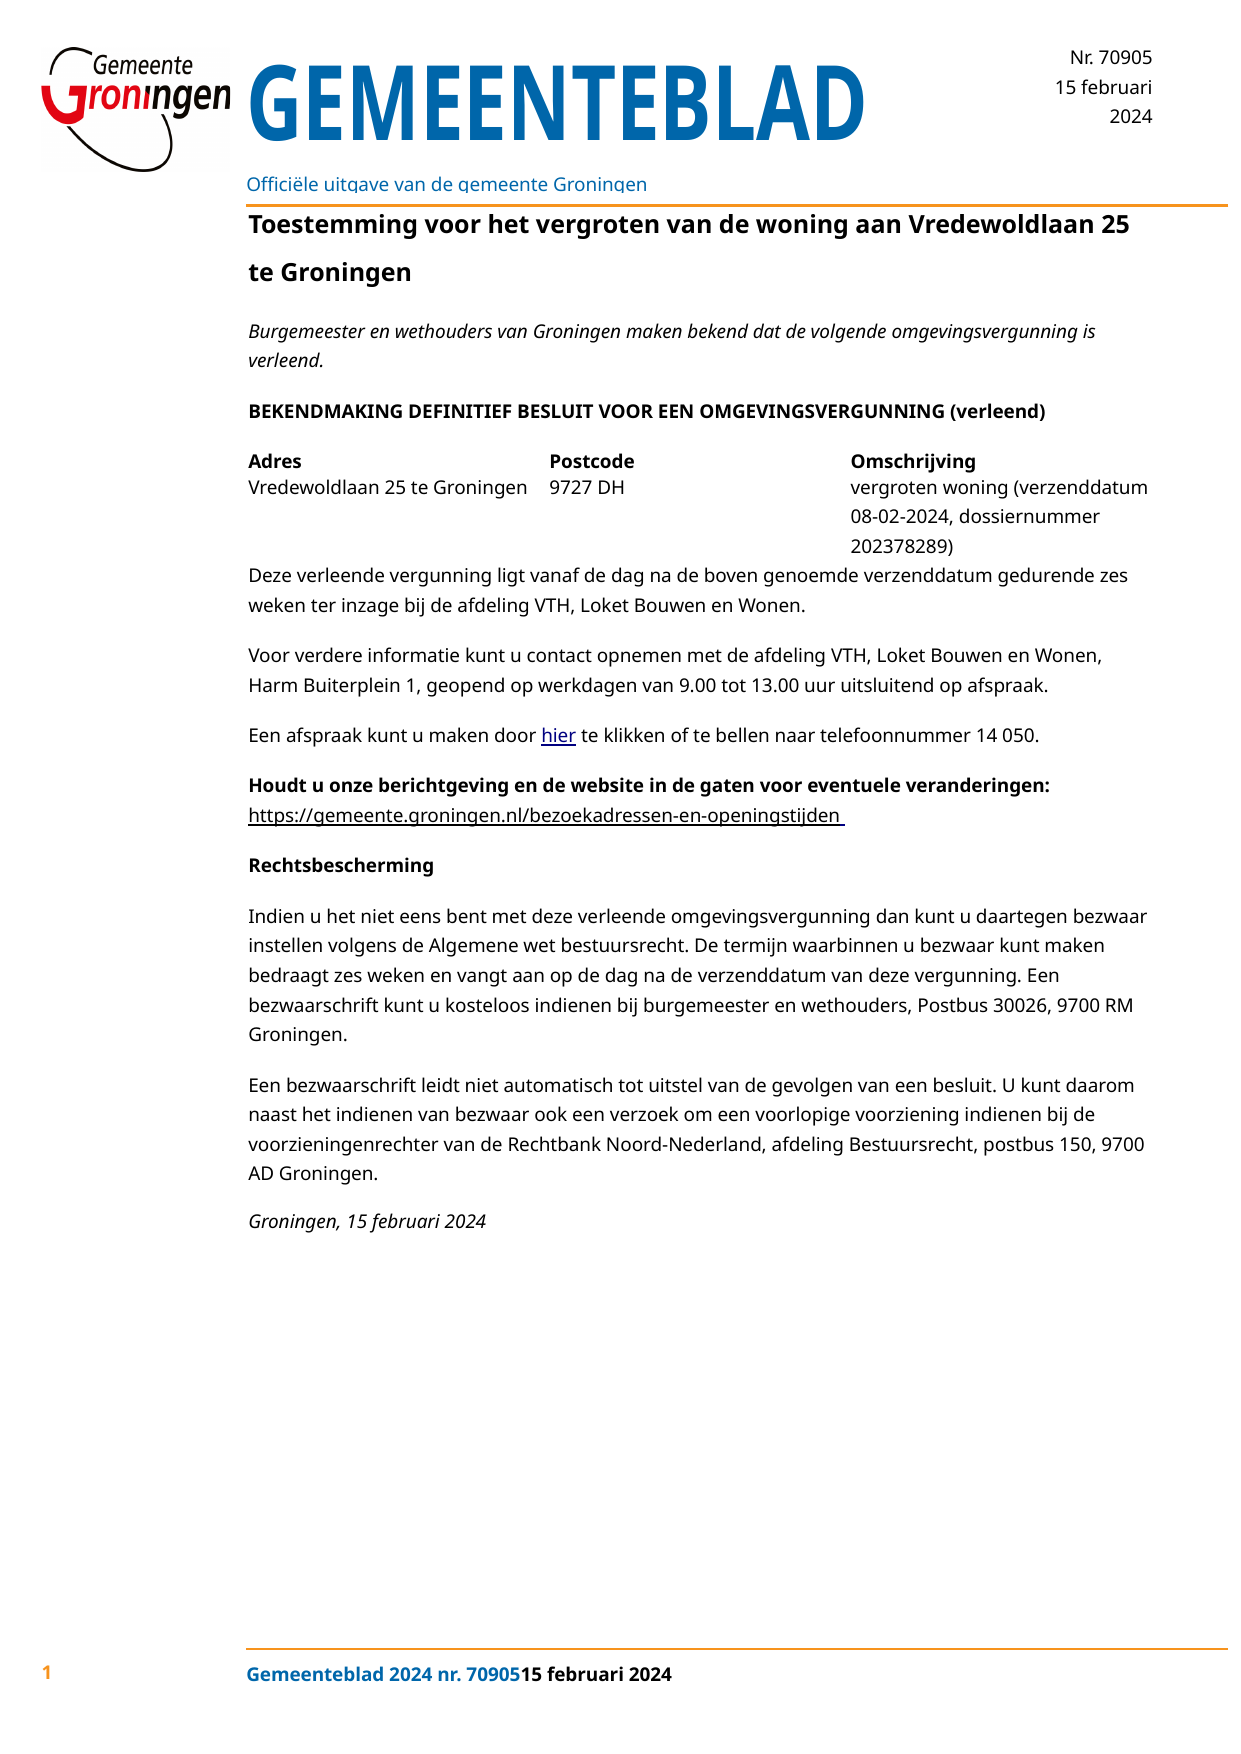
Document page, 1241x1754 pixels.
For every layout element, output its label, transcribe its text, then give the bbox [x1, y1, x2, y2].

table_header Adres [248, 449, 549, 474]
text Groningen, 15 februari 2024 [248, 1208, 1152, 1234]
table_header Postcode [549, 449, 850, 474]
text Rechtsbescherming [248, 853, 1152, 878]
text Een afspraak kunt u maken door hier te klikken of te bellen naar telefoonnummer 14 050. [248, 722, 1152, 748]
text Toestemming voor het vergroten van de woning aan Vredewoldlaan 25 te Groningen [248, 207, 1152, 288]
picture [41, 47, 231, 172]
text BEKENDMAKING DEFINITIEF BESLUIT VOOR EEN OMGEVINGSVERGUNNING (verleend) [248, 398, 1152, 424]
text Burgemeester en wethouders van Groningen maken bekend dat de volgende omgevingsvergunning is verleend. [248, 318, 1152, 373]
text Een bezwaarschrift leidt niet automatisch tot uitstel van de gevolgen van een besluit. U kunt daarom naast het indienen van bezwaar ook een verzoek om een voorlopige voorziening indienen bij de voorzieningenrechter van de Rechtbank Noord-Nederland, afdeling Bestuursrecht, postbus 150, 9700 AD Groningen. [248, 1072, 1152, 1186]
table_cell Vredewoldlaan 25 te Groningen [248, 474, 549, 559]
table_cell vergroten woning (verzenddatum 08-02-2024, dossiernummer 202378289) [850, 474, 1152, 559]
text Houdt u onze berichtgeving en de website in de gaten voor eventuele veranderingen: https://gemeente.groningen.nl/bezoekadressen-en-openingstijden [248, 773, 1152, 828]
table_header Omschrijving [850, 449, 1152, 474]
table_cell 9727 DH [549, 474, 850, 559]
text Deze verleende vergunning ligt vanaf de dag na de boven genoemde verzenddatum gedurende zes weken ter inzage bij de afdeling VTH, Loket Bouwen en Wonen. [248, 562, 1152, 618]
text Indien u het niet eens bent met deze verleende omgevingsvergunning dan kunt u daartegen bezwaar instellen volgens de Algemene wet bestuursrecht. De termijn waarbinnen u bezwaar kunt maken bedraagt zes weken en vangt aan op de dag na de verzenddatum van deze vergunning. Een bezwaarschrift kunt u kosteloos indienen bij burgemeester en wethouders, Postbus 30026, 9700 RM Groningen. [248, 903, 1152, 1047]
text Voor verdere informatie kunt u contact opnemen met de afdeling VTH, Loket Bouwen en Wonen, Harm Buiterplein 1, geopend op werkdagen van 9.00 tot 13.00 uur uitsluitend op afspraak. [248, 642, 1152, 698]
